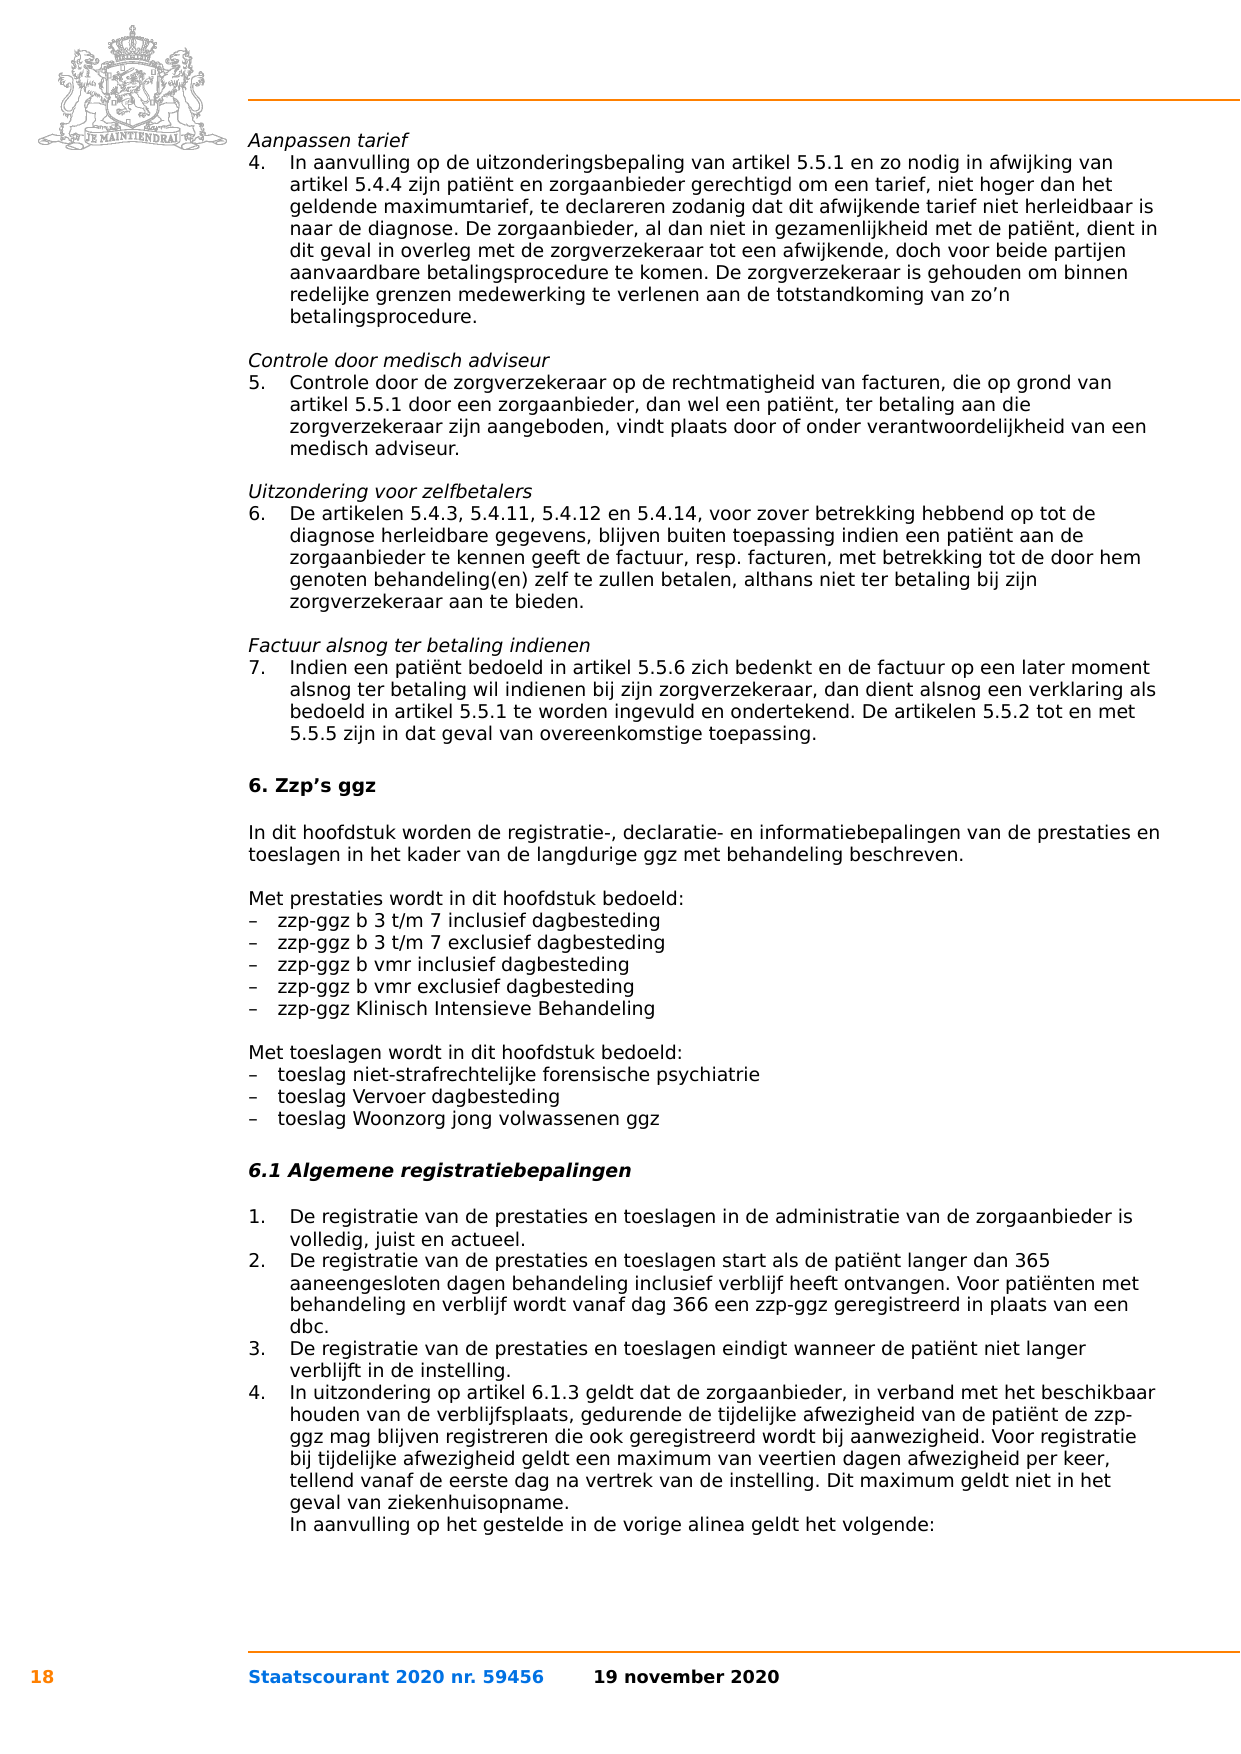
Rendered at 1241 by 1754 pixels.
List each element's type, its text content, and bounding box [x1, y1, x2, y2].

text – zzp-ggz Klinisch Intensieve Behandeling [248, 998, 1163, 1020]
subtitle 6. Zzp’s ggz [248, 775, 1163, 797]
subtitle Aanpassen tarief [248, 130, 1163, 152]
text – zzp-ggz b vmr inclusief dagbesteding [248, 954, 1163, 976]
text 7. Indien een patiënt bedoeld in artikel 5.5.6 zich bedenkt en de factuur op een later moment alsnog ter betaling wil indienen bij zijn zorgverzekeraar, dan dient alsnog een verklaring als bedoeld in artikel 5.5.1 te worden ingevuld en ondertekend. De artikelen 5.5.2 tot en met 5.5.5 zijn in dat geval van overeenkomstige toepassing. [248, 657, 1163, 745]
text Met toeslagen wordt in dit hoofdstuk bedoeld: [248, 1042, 1163, 1063]
picture [38, 25, 227, 150]
text – zzp-ggz b vmr exclusief dagbesteding [248, 976, 1163, 998]
text – zzp-ggz b 3 t/m 7 exclusief dagbesteding [248, 932, 1163, 954]
subtitle Factuur alsnog ter betaling indienen [248, 635, 1163, 657]
text 4. In uitzondering op artikel 6.1.3 geldt dat de zorgaanbieder, in verband met het beschikbaar houden van de verblijfsplaats, gedurende de tijdelijke afwezigheid van de patiënt de zzp-ggz mag blijven registreren die ook geregistreerd wordt bij aanwezigheid. Voor registratie bij tijdelijke afwezigheid geldt een maximum van veertien dagen afwezigheid per keer, tellend vanaf de eerste dag na vertrek van de instelling. Dit maximum geldt niet in het geval van ziekenhuisopname. [248, 1382, 1163, 1514]
text – toeslag niet-strafrechtelijke forensische psychiatrie [248, 1063, 1163, 1086]
text In aanvulling op het gestelde in de vorige alinea geldt het volgende: [289, 1514, 1163, 1536]
text In dit hoofdstuk worden de registratie-, declaratie- en informatiebepalingen van de prestaties en toeslagen in het kader van de langdurige ggz met behandeling beschreven. [248, 822, 1163, 866]
text Met prestaties wordt in dit hoofdstuk bedoeld: [248, 888, 1163, 910]
subtitle Controle door medisch adviseur [248, 349, 1163, 372]
text 4. In aanvulling op de uitzonderingsbepaling van artikel 5.5.1 en zo nodig in afwijking van artikel 5.4.4 zijn patiënt en zorgaanbieder gerechtigd om een tarief, niet hoger dan het geldende maximumtarief, te declareren zodanig dat dit afwijkende tarief niet herleidbaar is naar de diagnose. De zorgaanbieder, al dan niet in gezamenlijkheid met de patiënt, dient in dit geval in overleg met de zorgverzekeraar tot een afwijkende, doch voor beide partijen aanvaardbare betalingsprocedure te komen. De zorgverzekeraar is gehouden om binnen redelijke grenzen medewerking te verlenen aan de totstandkoming van zo’n betalingsprocedure. [248, 152, 1163, 328]
text 6. De artikelen 5.4.3, 5.4.11, 5.4.12 en 5.4.14, voor zover betrekking hebbend op tot de diagnose herleidbare gegevens, blijven buiten toepassing indien een patiënt aan de zorgaanbieder te kennen geeft de factuur, resp. facturen, met betrekking tot de door hem genoten behandeling(en) zelf te zullen betalen, althans niet ter betaling bij zijn zorgverzekeraar aan te bieden. [248, 503, 1163, 613]
text 2. De registratie van de prestaties en toeslagen start als de patiënt langer dan 365 aaneengesloten dagen behandeling inclusief verblijf heeft ontvangen. Voor patiënten met behandeling en verblijf wordt vanaf dag 366 een zzp-ggz geregistreerd in plaats van een dbc. [248, 1250, 1163, 1338]
text 1. De registratie van de prestaties en toeslagen in de administratie van de zorgaanbieder is volledig, juist en actueel. [248, 1206, 1163, 1250]
text – zzp-ggz b 3 t/m 7 inclusief dagbesteding [248, 910, 1163, 932]
subtitle 6.1 Algemene registratiebepalingen [248, 1159, 1163, 1181]
text 5. Controle door de zorgverzekeraar op de rechtmatigheid van facturen, die op grond van artikel 5.5.1 door een zorgaanbieder, dan wel een patiënt, ter betaling aan die zorgverzekeraar zijn aangeboden, vindt plaats door of onder verantwoordelijkheid van een medisch adviseur. [248, 372, 1163, 459]
text – toeslag Vervoer dagbesteding [248, 1086, 1163, 1107]
subtitle Uitzondering voor zelfbetalers [248, 481, 1163, 503]
text – toeslag Woonzorg jong volwassenen ggz [248, 1107, 1163, 1129]
text 3. De registratie van de prestaties en toeslagen eindigt wanneer de patiënt niet langer verblijft in de instelling. [248, 1338, 1163, 1382]
